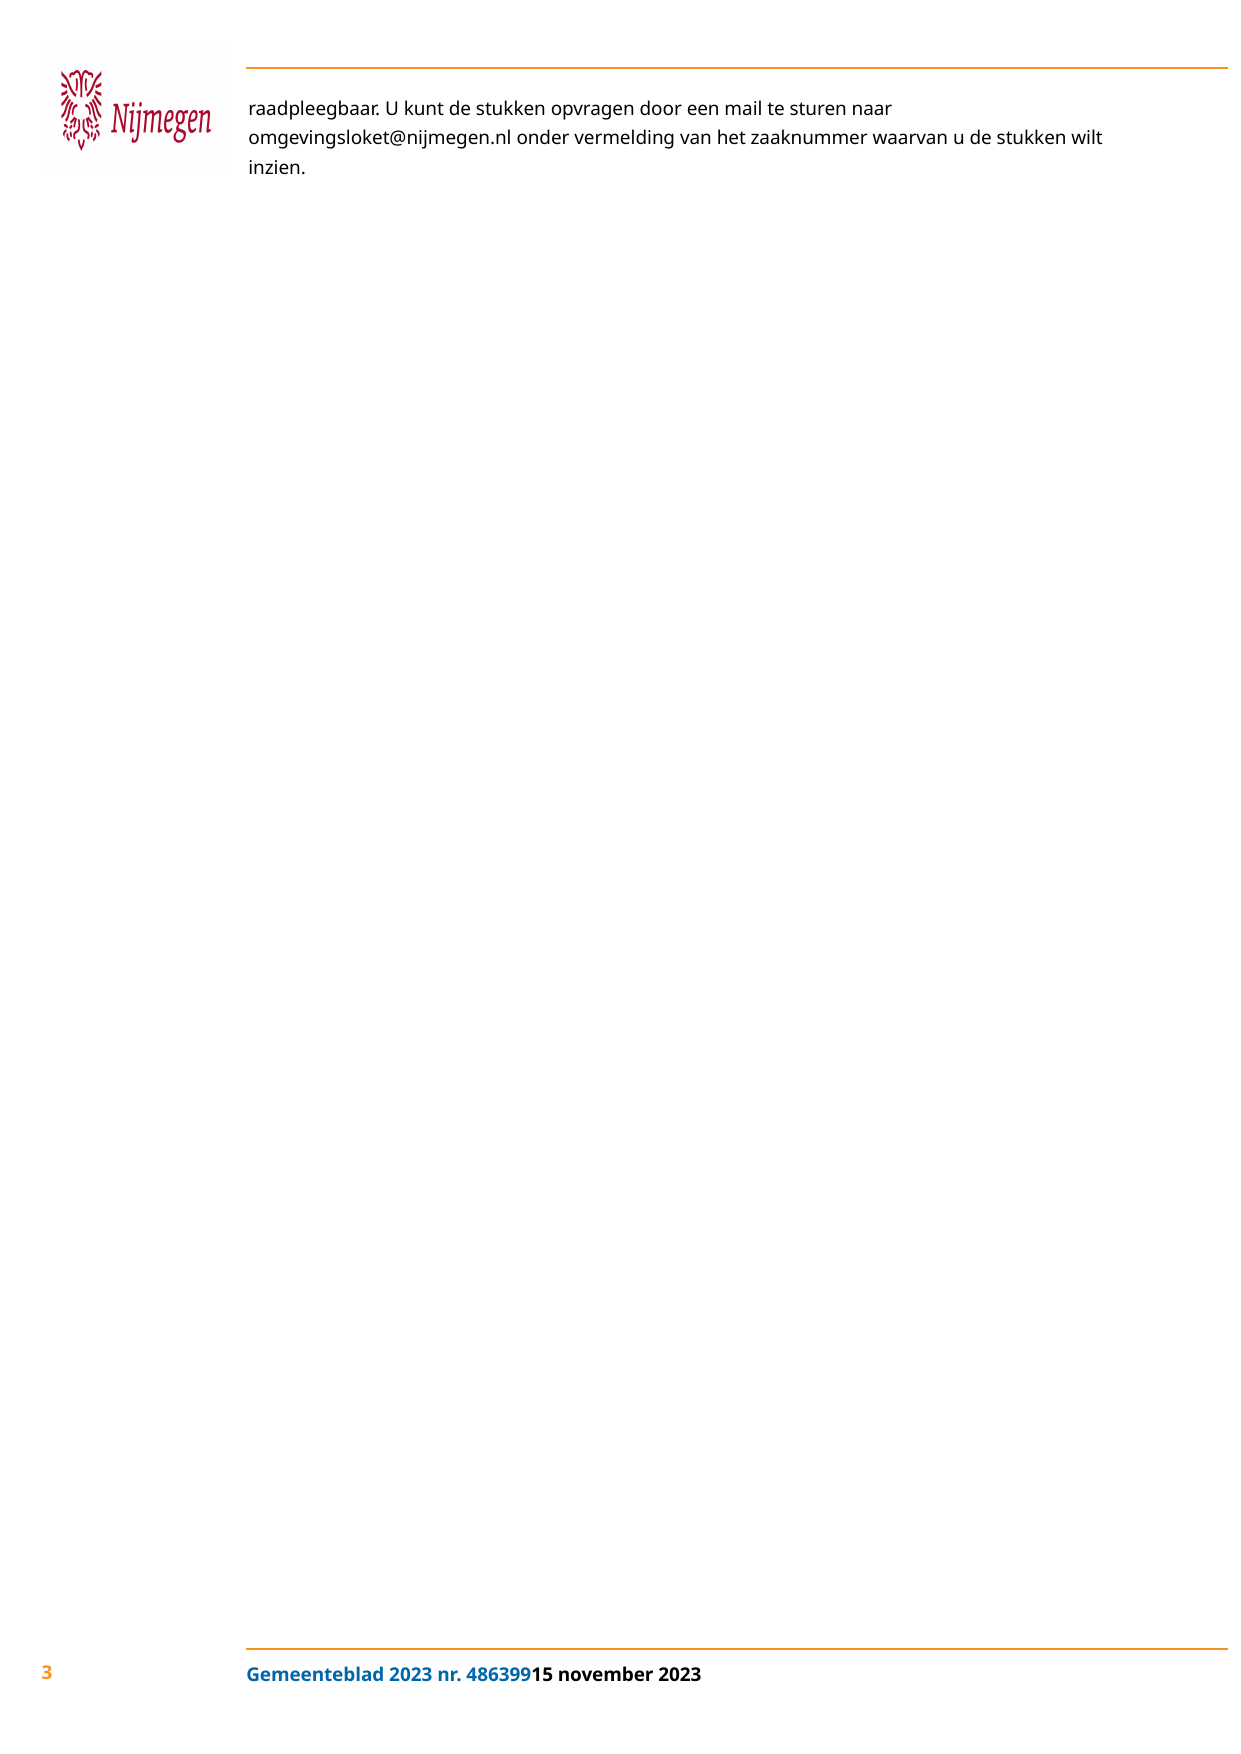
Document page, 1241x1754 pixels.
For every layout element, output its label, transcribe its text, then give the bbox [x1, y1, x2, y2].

picture [41, 47, 231, 172]
text raadpleegbaar. U kunt de stukken opvragen door een mail te sturen naar omgevingsloket@nijmegen.nl onder vermelding van het zaaknummer waarvan u de stukken wilt inzien. [248, 95, 1152, 180]
